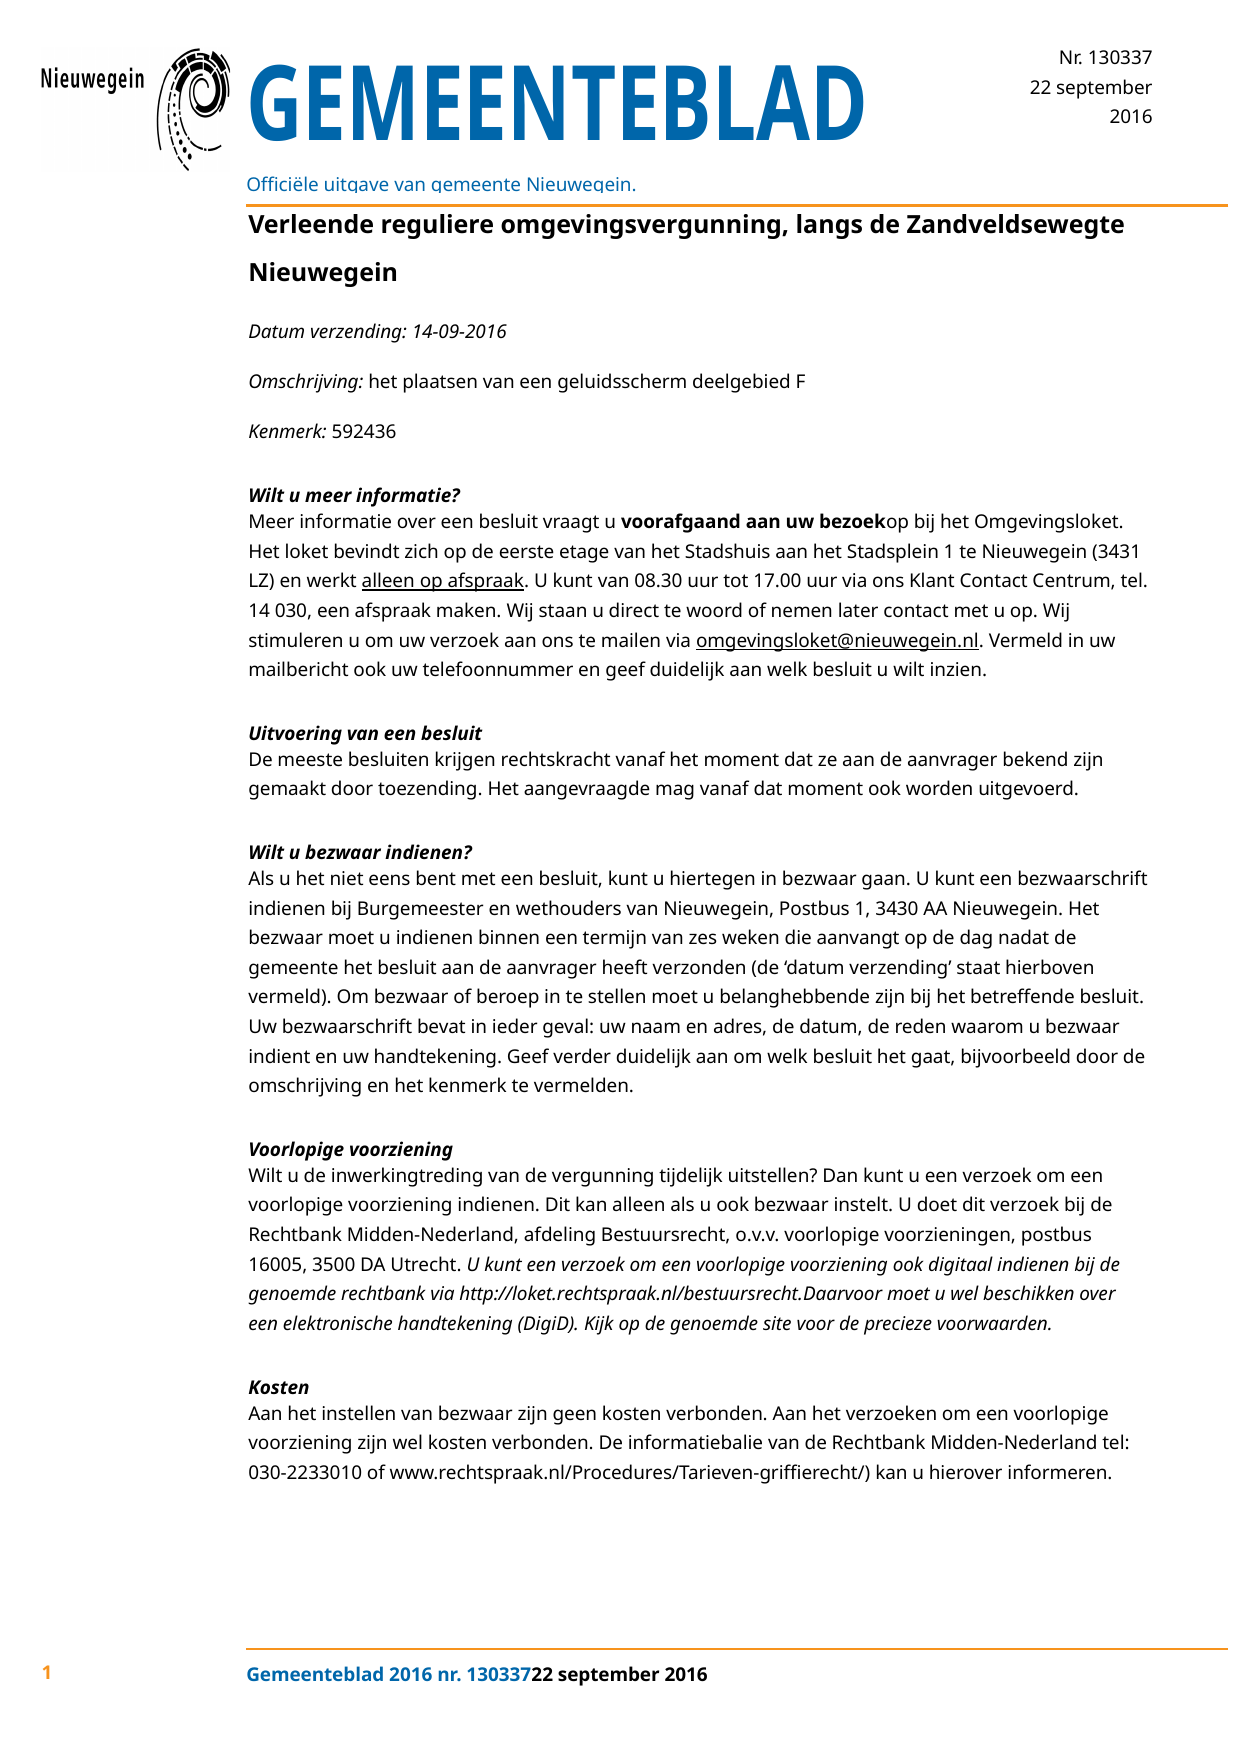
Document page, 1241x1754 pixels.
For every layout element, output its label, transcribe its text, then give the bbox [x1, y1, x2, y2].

text Omschrijving: het plaatsen van een geluidsscherm deelgebied F [248, 368, 1152, 394]
text Wilt u de inwerkingtreding van de vergunning tijdelijk uitstellen? Dan kunt u een verzoek om een voorlopige voorziening indienen. Dit kan alleen als u ook bezwaar instelt. U doet dit verzoek bij de Rechtbank Midden-Nederland, afdeling Bestuursrecht, o.v.v. voorlopige voorzieningen, postbus 16005, 3500 DA Utrecht. U kunt een verzoek om een voorlopige voorziening ook digitaal indienen bij de genoemde rechtbank via http://loket.rechtspraak.nl/bestuursrecht.Daarvoor moet u wel beschikken over een elektronische handtekening (DigiD). Kijk op de genoemde site voor de precieze voorwaarden. [248, 1162, 1152, 1336]
text Datum verzending: 14-09-2016 [248, 318, 1152, 344]
text De meeste besluiten krijgen rechtskracht vanaf het moment dat ze aan de aanvrager bekend zijn gemaakt door toezending. Het aangevraagde mag vanaf dat moment ook worden uitgevoerd. [248, 746, 1152, 801]
text Als u het niet eens bent met een besluit, kunt u hiertegen in bezwaar gaan. U kunt een bezwaarschrift indienen bij Burgemeester en wethouders van Nieuwegein, Postbus 1, 3430 AA Nieuwegein. Het bezwaar moet u indienen binnen een termijn van zes weken die aanvangt op de dag nadat de gemeente het besluit aan de aanvrager heeft verzonden (de ‘datum verzending’ staat hierboven vermeld). Om bezwaar of beroep in te stellen moet u belanghebbende zijn bij het betreffende besluit. Uw bezwaarschrift bevat in ieder geval: uw naam en adres, de datum, de reden waarom u bezwaar indient en uw handtekening. Geef verder duidelijk aan om welk besluit het gaat, bijvoorbeeld door de omschrijving en het kenmerk te vermelden. [248, 865, 1152, 1098]
text Wilt u meer informatie? [248, 483, 1152, 508]
text Kosten [248, 1374, 1152, 1400]
picture [41, 47, 231, 172]
text Verleende reguliere omgevingsvergunning, langs de Zandveldsewegte Nieuwegein [248, 207, 1152, 288]
text Uitvoering van een besluit [248, 720, 1152, 746]
text Wilt u bezwaar indienen? [248, 839, 1152, 865]
text Voorlopige voorziening [248, 1136, 1152, 1162]
text Kenmerk: 592436 [248, 419, 1152, 444]
text Meer informatie over een besluit vraagt u voorafgaand aan uw bezoekop bij het Omgevingsloket. Het loket bevindt zich op de eerste etage van het Stadshuis aan het Stadsplein 1 te Nieuwegein (3431 LZ) en werkt alleen op afspraak. U kunt van 08.30 uur tot 17.00 uur via ons Klant Contact Centrum, tel. 14 030, een afspraak maken. Wij staan u direct te woord of nemen later contact met u op. Wij stimuleren u om uw verzoek aan ons te mailen via omgevingsloket@nieuwegein.nl. Vermeld in uw mailbericht ook uw telefoonnummer en geef duidelijk aan welk besluit u wilt inzien. [248, 508, 1152, 682]
text Aan het instellen van bezwaar zijn geen kosten verbonden. Aan het verzoeken om een voorlopige voorziening zijn wel kosten verbonden. De informatiebalie van de Rechtbank Midden-Nederland tel: 030-2233010 of www.rechtspraak.nl/Procedures/Tarieven-griffierecht/) kan u hierover informeren. [248, 1400, 1152, 1484]
